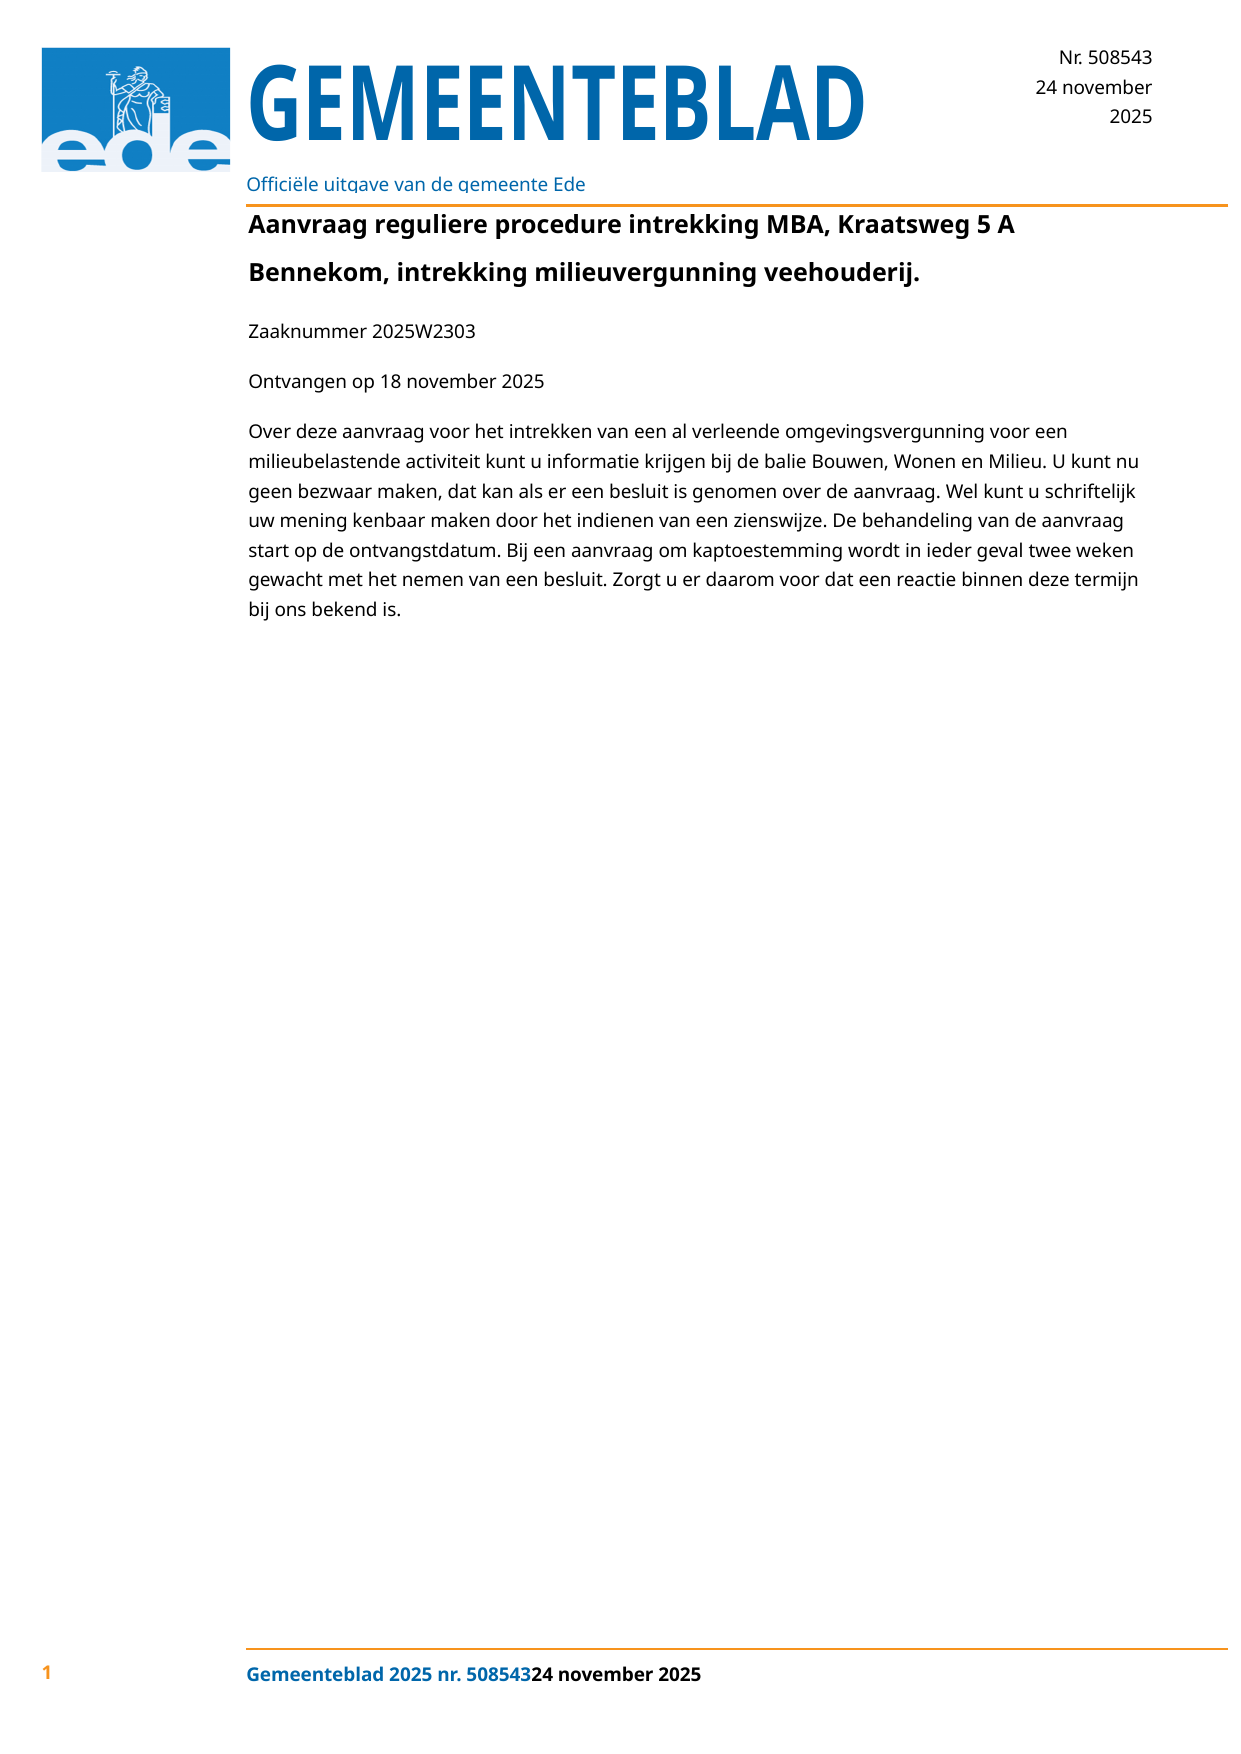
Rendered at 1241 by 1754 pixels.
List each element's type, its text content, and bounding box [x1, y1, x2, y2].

text Over deze aanvraag voor het intrekken van een al verleende omgevingsvergunning voor een milieubelastende activiteit kunt u informatie krijgen bij de balie Bouwen, Wonen en Milieu. U kunt nu geen bezwaar maken, dat kan als er een besluit is genomen over de aanvraag. Wel kunt u schriftelijk uw mening kenbaar maken door het indienen van een zienswijze. De behandeling van de aanvraag start op de ontvangstdatum. Bij een aanvraag om kaptoestemming wordt in ieder geval twee weken gewacht met het nemen van een besluit. Zorgt u er daarom voor dat een reactie binnen deze termijn bij ons bekend is. [248, 419, 1152, 622]
picture [41, 47, 231, 172]
text Zaaknummer 2025W2303 [248, 318, 1152, 344]
text Ontvangen op 18 november 2025 [248, 368, 1152, 394]
text Aanvraag reguliere procedure intrekking MBA, Kraatsweg 5 A Bennekom, intrekking milieuvergunning veehouderij. [248, 207, 1152, 288]
